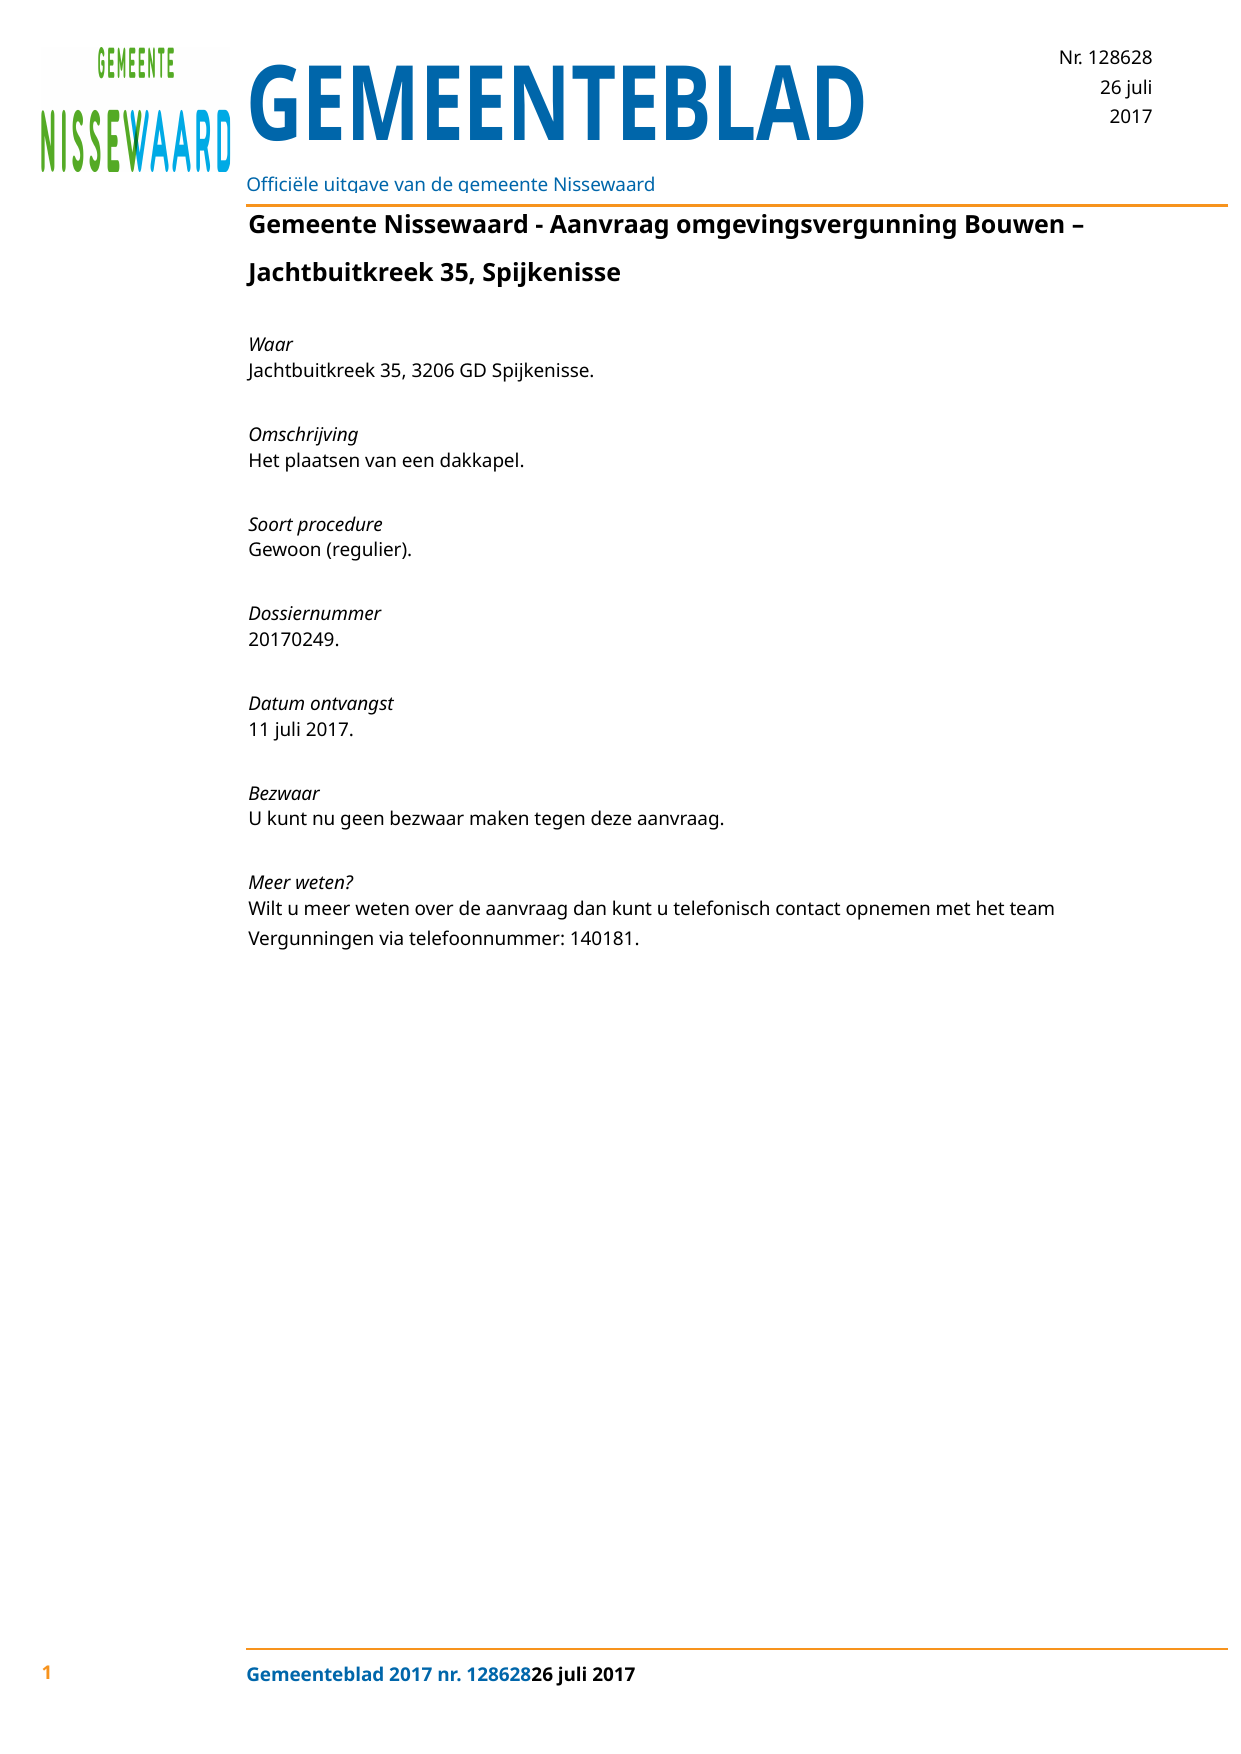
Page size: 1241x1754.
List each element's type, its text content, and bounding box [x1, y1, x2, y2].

text 20170249. [248, 626, 1152, 652]
picture [200, 151, 206, 172]
text Datum ontvangst [248, 690, 1152, 716]
picture [176, 157, 187, 172]
text Dossiernummer [248, 601, 1152, 626]
text Bezwaar [248, 780, 1152, 806]
text Wilt u meer weten over de aanvraag dan kunt u telefonisch contact opnemen met het team Vergunningen via telefoonnummer: 140181. [248, 895, 1152, 951]
picture [41, 47, 231, 172]
picture [222, 122, 227, 160]
text Gewoon (regulier). [248, 537, 1152, 562]
picture [154, 157, 165, 172]
text Soort procedure [248, 511, 1152, 537]
text U kunt nu geen bezwaar maken tegen deze aanvraag. [248, 806, 1152, 831]
text Meer weten? [248, 869, 1152, 895]
picture [201, 122, 206, 138]
text 11 juli 2017. [248, 716, 1152, 742]
text Jachtbuitkreek 35, 3206 GD Spijkenisse. [248, 357, 1152, 383]
text Gemeente Nissewaard - Aanvraag omgevingsvergunning Bouwen – Jachtbuitkreek 35, Spijkenisse [248, 207, 1152, 288]
text Waar [248, 331, 1152, 357]
text Omschrijving [248, 421, 1152, 447]
text Het plaatsen van een dakkapel. [248, 447, 1152, 473]
